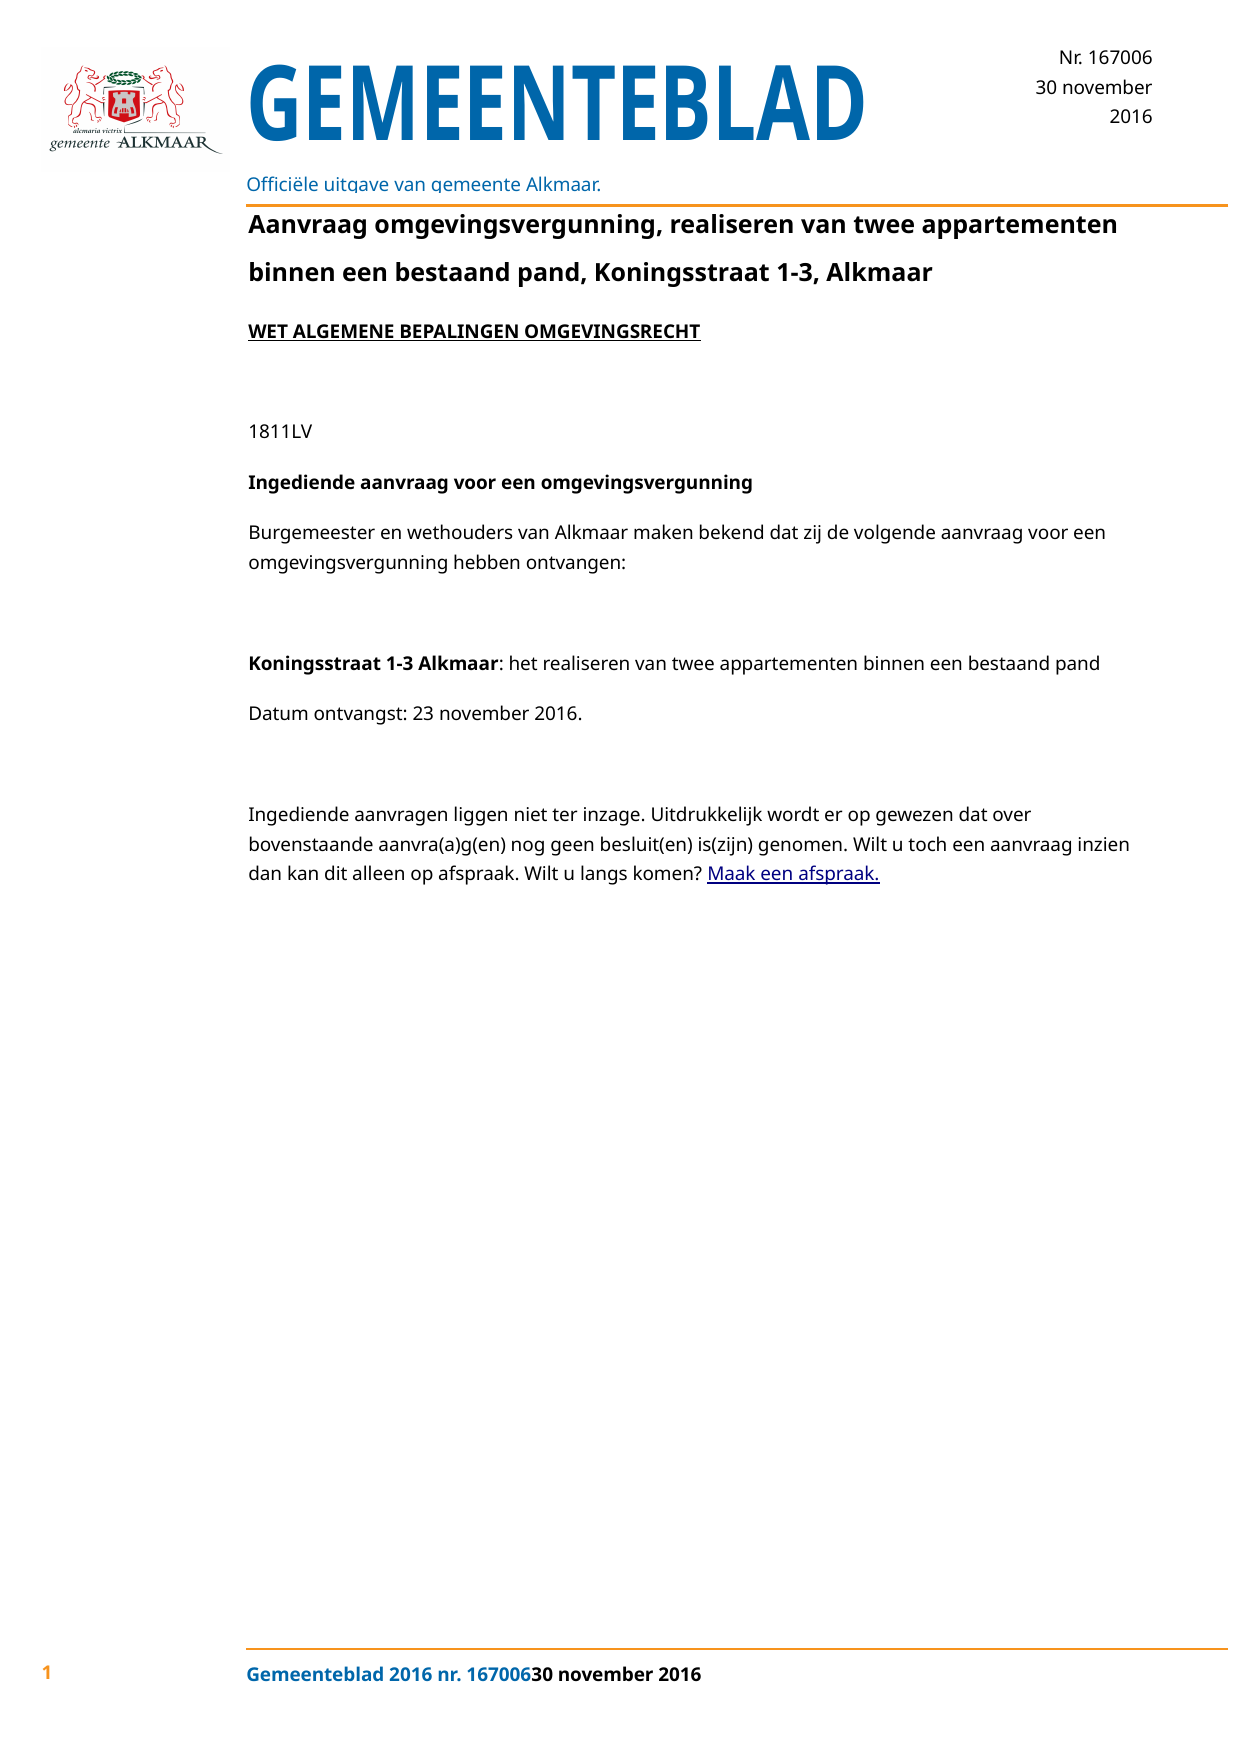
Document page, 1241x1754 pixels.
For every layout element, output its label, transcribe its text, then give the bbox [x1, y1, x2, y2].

text Datum ontvangst: 23 november 2016. [248, 700, 1152, 726]
text Aanvraag omgevingsvergunning, realiseren van twee appartementen binnen een bestaand pand, Koningsstraat 1-3, Alkmaar [248, 207, 1152, 288]
text WET ALGEMENE BEPALINGEN OMGEVINGSRECHT [248, 318, 1152, 344]
text Ingediende aanvragen liggen niet ter inzage. Uitdrukkelijk wordt er op gewezen dat over bovenstaande aanvra(a)g(en) nog geen besluit(en) is(zijn) genomen. Wilt u toch een aanvraag inzien dan kan dit alleen op afspraak. Wilt u langs komen? Maak een afspraak. [248, 801, 1152, 886]
text Koningsstraat 1-3 Alkmaar: het realiseren van twee appartementen binnen een bestaand pand [248, 650, 1152, 676]
text Burgemeester en wethouders van Alkmaar maken bekend dat zij de volgende aanvraag voor een omgevingsvergunning hebben ontvangen: [248, 519, 1152, 575]
text Ingediende aanvraag voor een omgevingsvergunning [248, 469, 1152, 495]
text 1811LV [248, 419, 1152, 444]
picture [41, 47, 231, 172]
